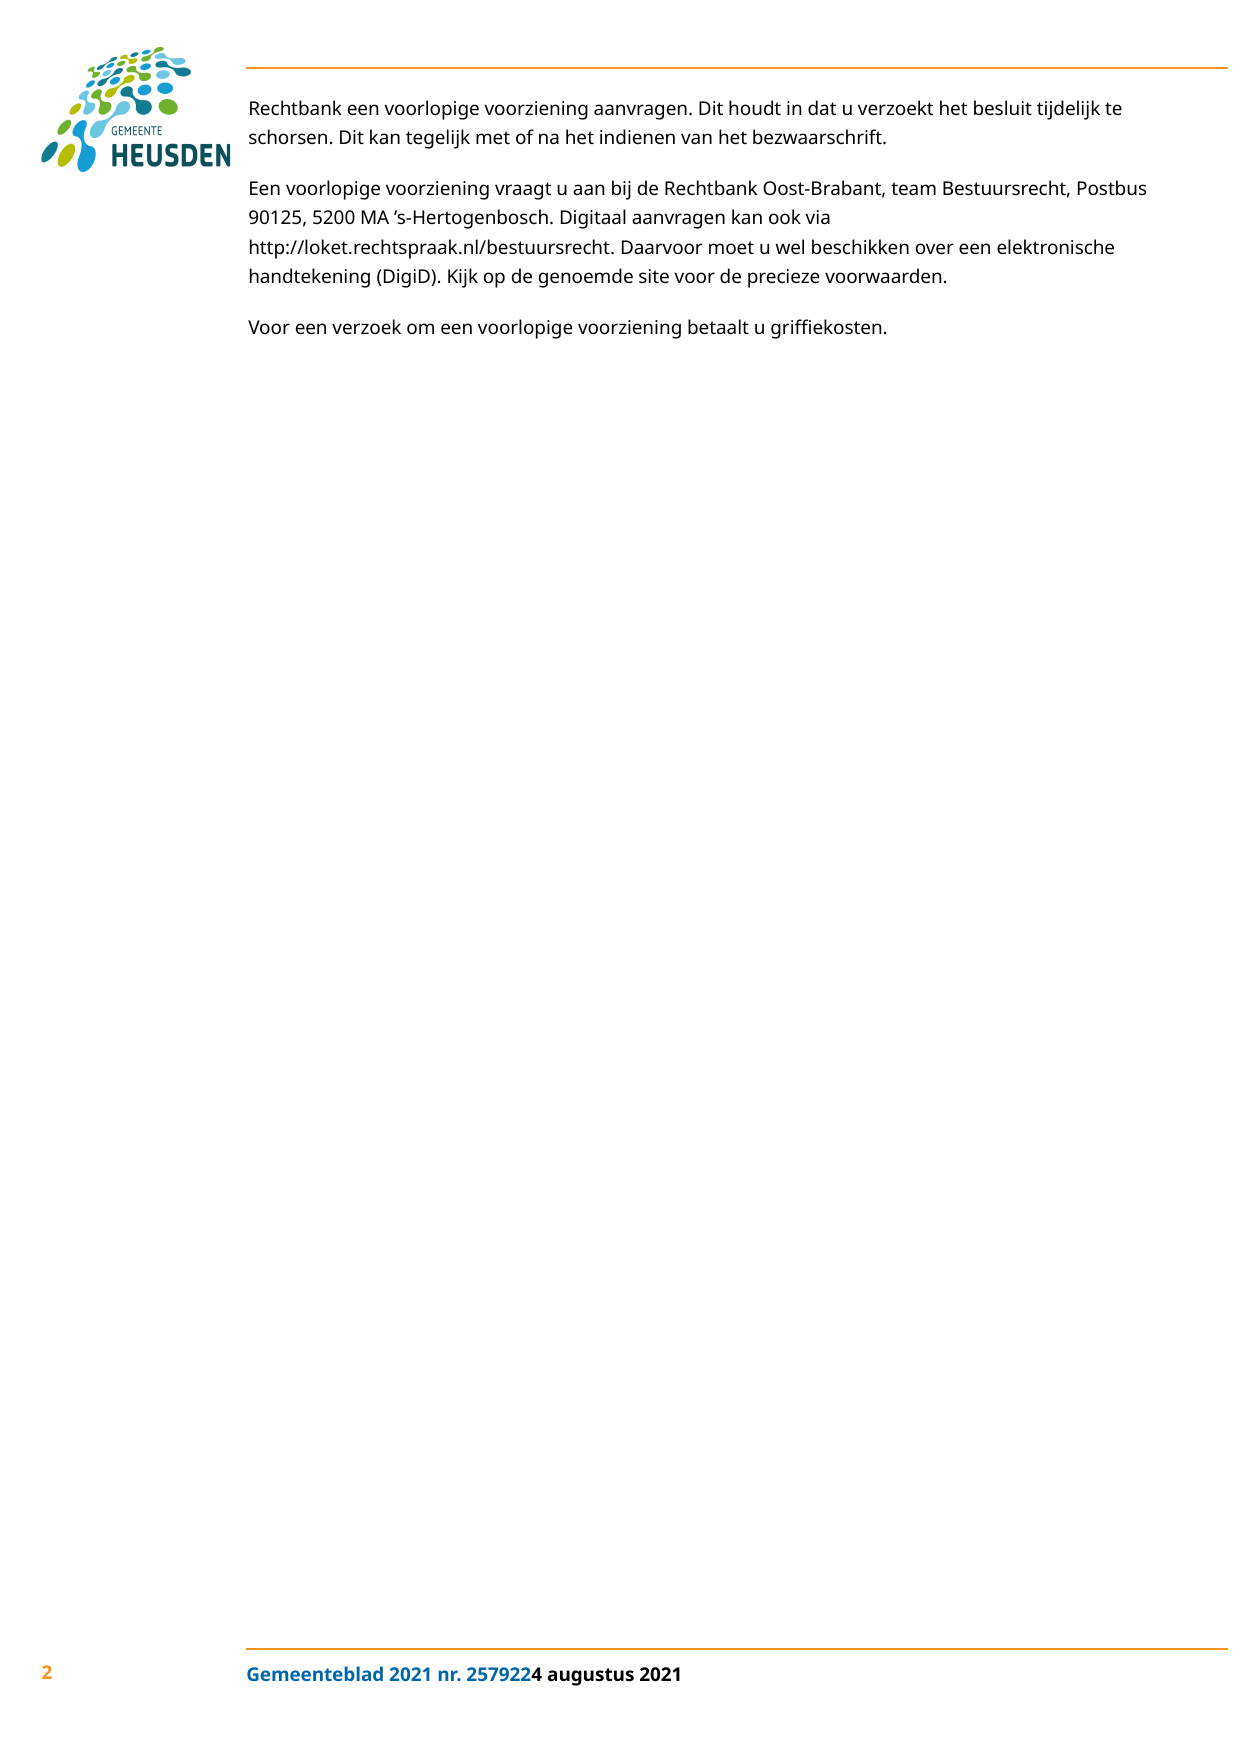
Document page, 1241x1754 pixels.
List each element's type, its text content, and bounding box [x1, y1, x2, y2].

text Een voorlopige voorziening vraagt u aan bij de Rechtbank Oost-Brabant, team Bestuursrecht, Postbus 90125, 5200 MA ’s-Hertogenbosch. Digitaal aanvragen kan ook via http://loket.rechtspraak.nl/bestuursrecht. Daarvoor moet u wel beschikken over een elektronische handtekening (DigiD). Kijk op de genoemde site voor de precieze voorwaarden. [248, 175, 1152, 289]
picture [41, 47, 231, 172]
text Rechtbank een voorlopige voorziening aanvragen. Dit houdt in dat u verzoekt het besluit tijdelijk te schorsen. Dit kan tegelijk met of na het indienen van het bezwaarschrift. [248, 95, 1152, 150]
text Voor een verzoek om een voorlopige voorziening betaalt u griffiekosten. [248, 314, 1152, 340]
